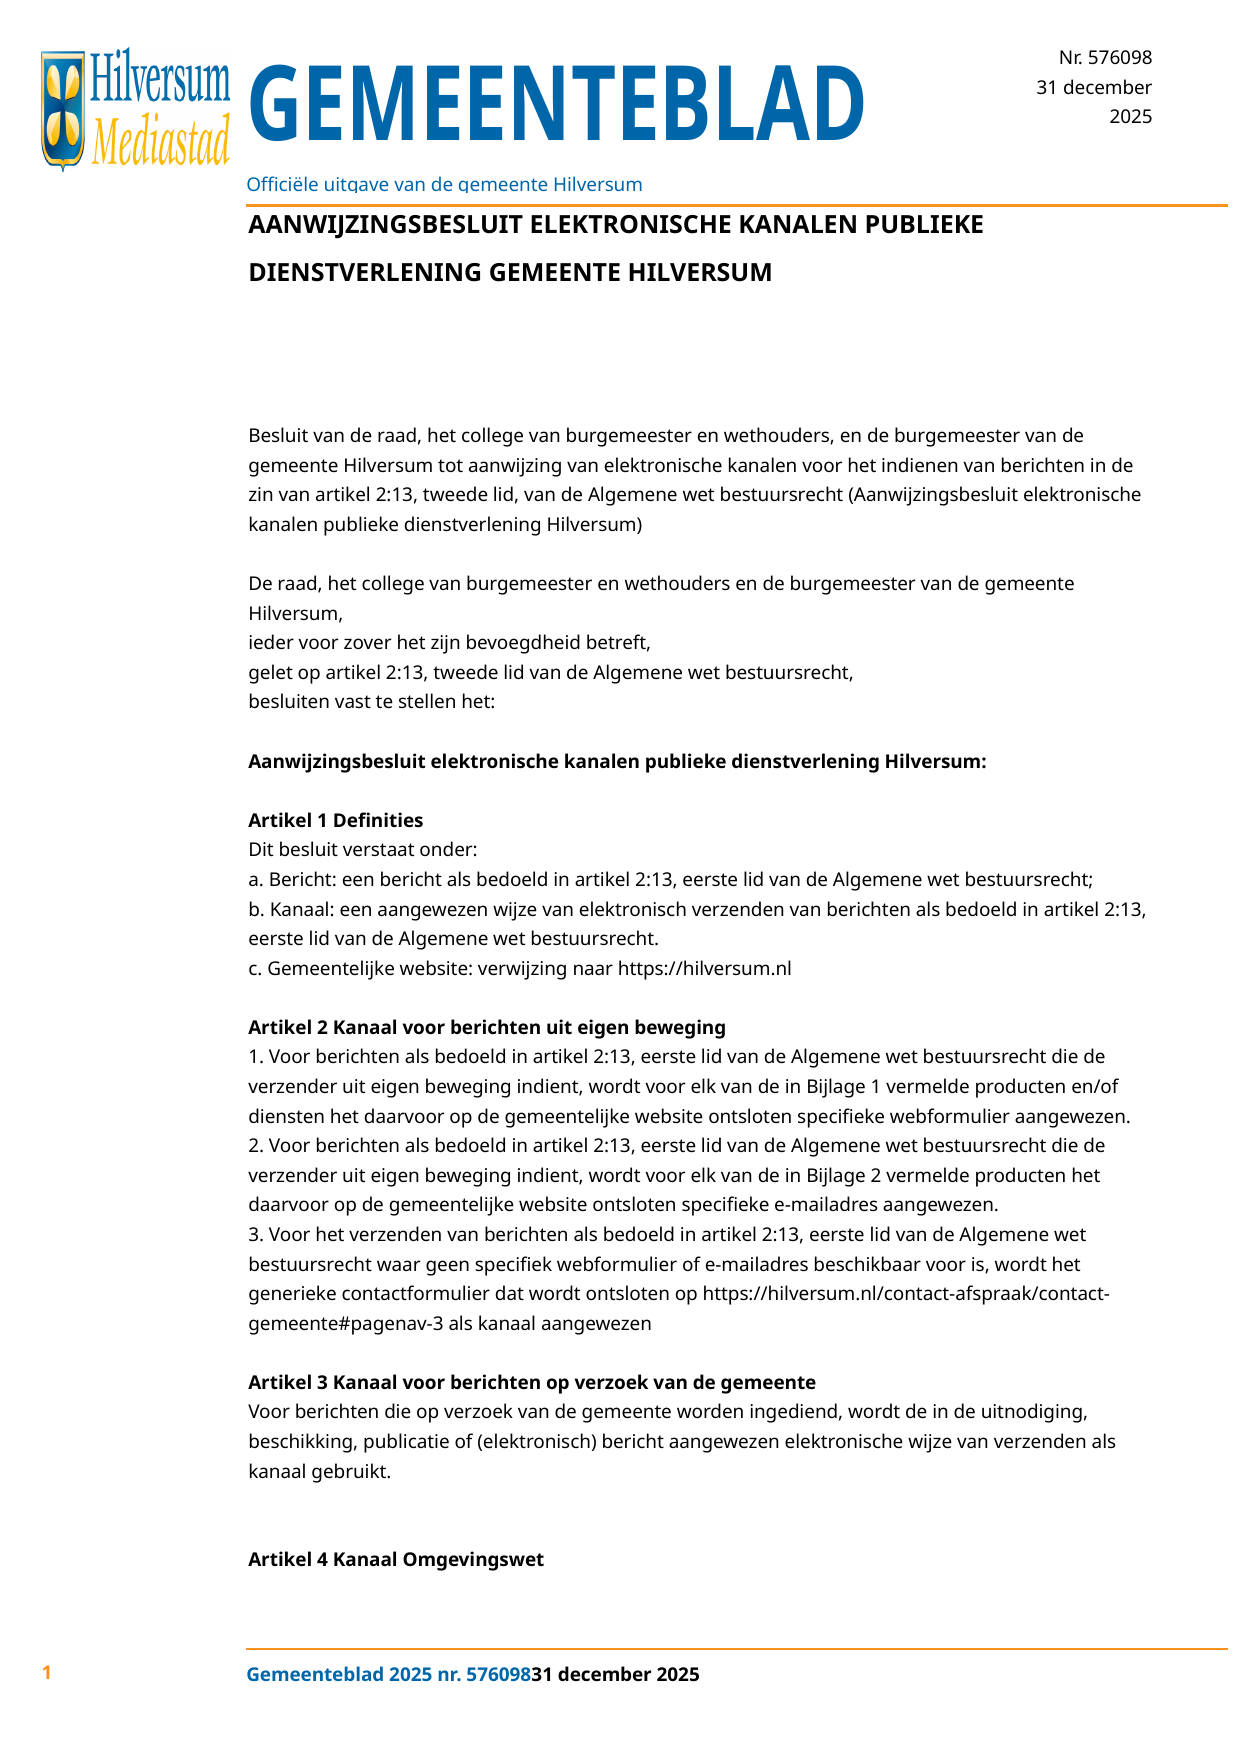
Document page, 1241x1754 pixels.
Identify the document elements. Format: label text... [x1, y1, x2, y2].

text Dit besluit verstaat onder: [248, 837, 1152, 862]
text ieder voor zover het zijn bevoegdheid betreft, [248, 629, 1152, 655]
text Artikel 2 Kanaal voor berichten uit eigen beweging [248, 1014, 1152, 1040]
picture [41, 47, 231, 172]
text Artikel 1 Definities [248, 807, 1152, 833]
text De raad, het college van burgemeester en wethouders en de burgemeester van de gemeente Hilversum, [248, 570, 1152, 626]
text 1. Voor berichten als bedoeld in artikel 2:13, eerste lid van de Algemene wet bestuursrecht die de verzender uit eigen beweging indient, wordt voor elk van de in Bijlage 1 vermelde producten en/of diensten het daarvoor op de gemeentelijke website ontsloten specifieke webformulier aangewezen. [248, 1044, 1152, 1129]
text Artikel 3 Kanaal voor berichten op verzoek van de gemeente [248, 1369, 1152, 1395]
text b. Kanaal: een aangewezen wijze van elektronisch verzenden van berichten als bedoeld in artikel 2:13, eerste lid van de Algemene wet bestuursrecht. [248, 896, 1152, 951]
text Aanwijzingsbesluit elektronische kanalen publieke dienstverlening Hilversum: [248, 748, 1152, 774]
text AANWIJZINGSBESLUIT ELEKTRONISCHE KANALEN PUBLIEKE DIENSTVERLENING GEMEENTE HILVERSUM [248, 207, 1152, 288]
text gelet op artikel 2:13, tweede lid van de Algemene wet bestuursrecht, [248, 659, 1152, 685]
text Besluit van de raad, het college van burgemeester en wethouders, en de burgemeester van de gemeente Hilversum tot aanwijzing van elektronische kanalen voor het indienen van berichten in de zin van artikel 2:13, tweede lid, van de Algemene wet bestuursrecht (Aanwijzingsbesluit elektronische kanalen publieke dienstverlening Hilversum) [248, 422, 1152, 537]
text Voor berichten die op verzoek van de gemeente worden ingediend, wordt de in de uitnodiging, beschikking, publicatie of (elektronisch) bericht aangewezen elektronische wijze van verzenden als kanaal gebruikt. [248, 1399, 1152, 1484]
text 3. Voor het verzenden van berichten als bedoeld in artikel 2:13, eerste lid van de Algemene wet bestuursrecht waar geen specifiek webformulier of e-mailadres beschikbaar voor is, wordt het generieke contactformulier dat wordt ontsloten op https://hilversum.nl/contact-afspraak/contact-gemeente#pagenav-3 als kanaal aangewezen [248, 1221, 1152, 1336]
text c. Gemeentelijke website: verwijzing naar https://hilversum.nl [248, 955, 1152, 981]
text a. Bericht: een bericht als bedoeld in artikel 2:13, eerste lid van de Algemene wet bestuursrecht; [248, 866, 1152, 892]
text 2. Voor berichten als bedoeld in artikel 2:13, eerste lid van de Algemene wet bestuursrecht die de verzender uit eigen beweging indient, wordt voor elk van de in Bijlage 2 vermelde producten het daarvoor op de gemeentelijke website ontsloten specifieke e-mailadres aangewezen. [248, 1132, 1152, 1217]
text besluiten vast te stellen het: [248, 689, 1152, 714]
text Artikel 4 Kanaal Omgevingswet [248, 1547, 1152, 1572]
